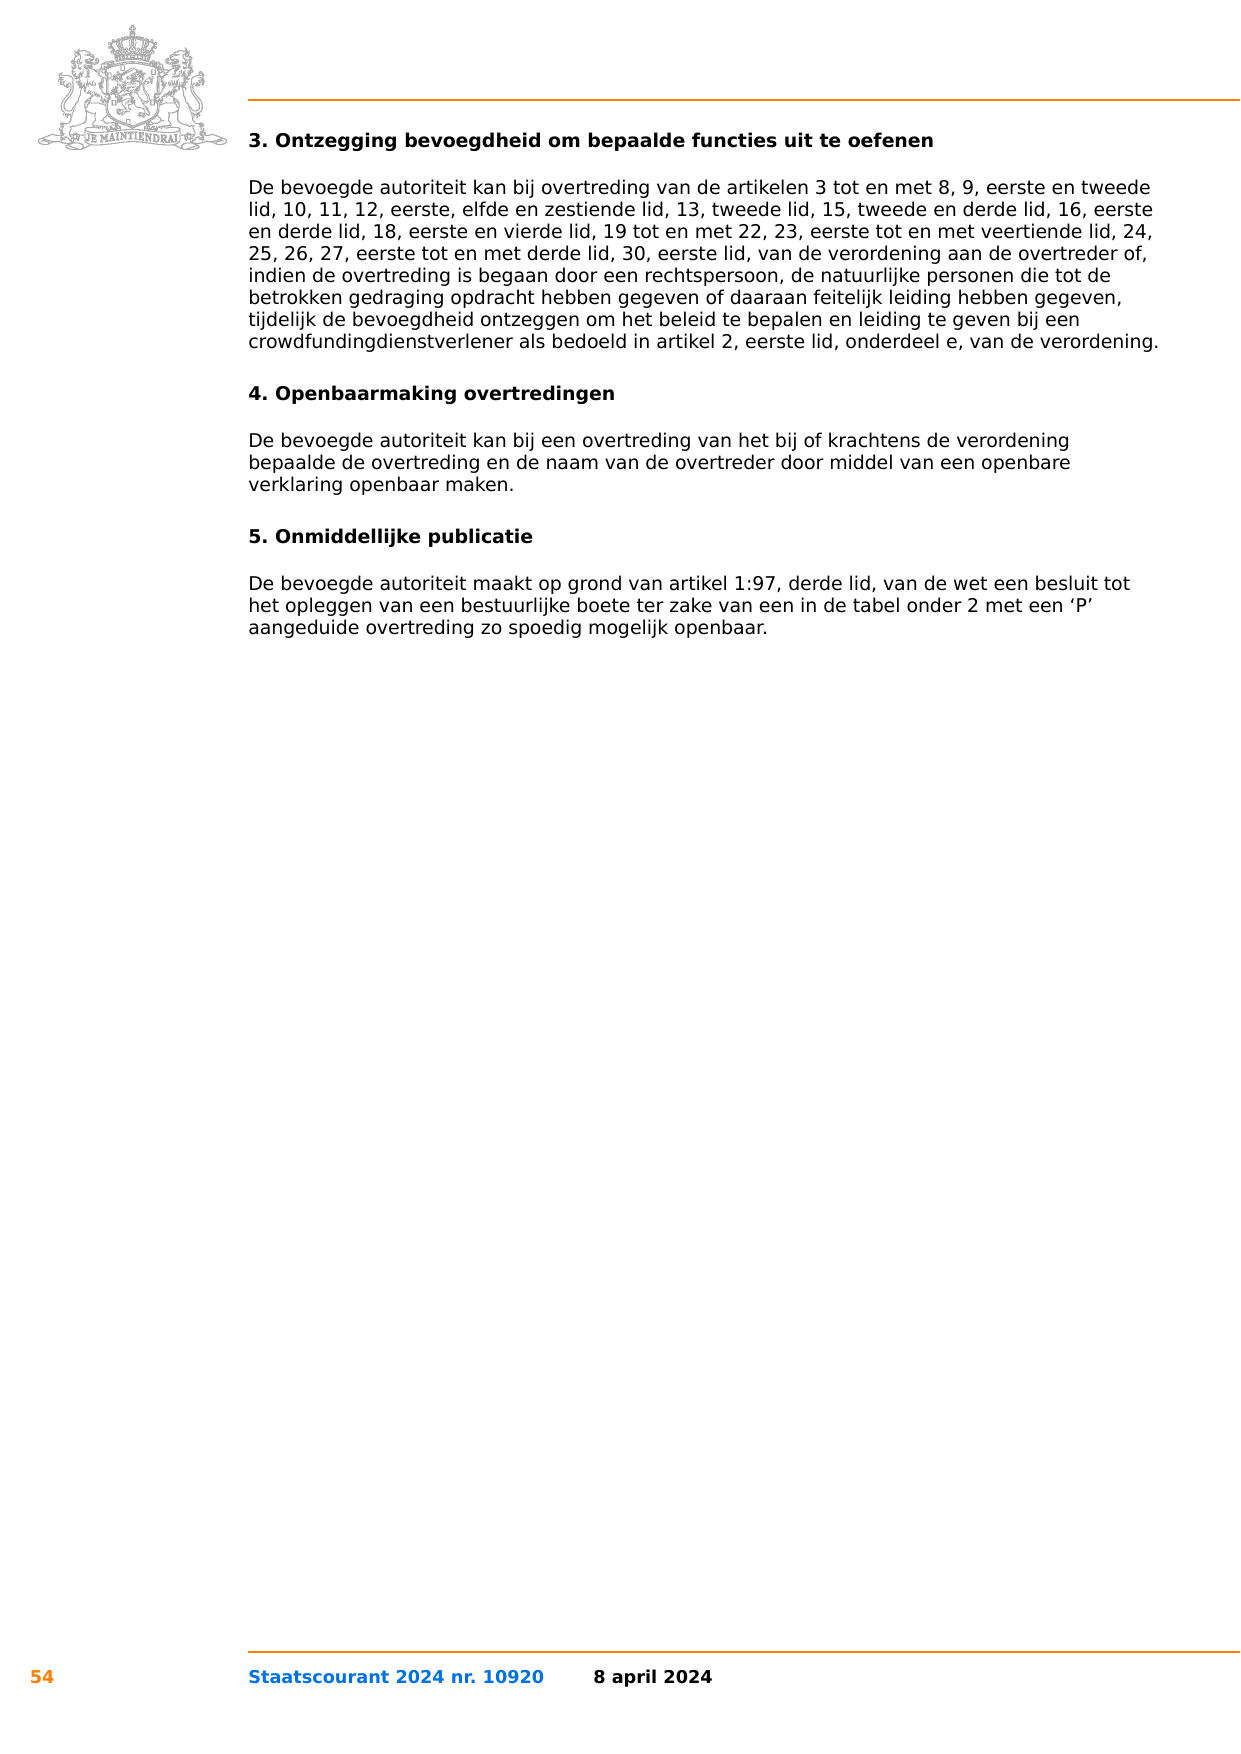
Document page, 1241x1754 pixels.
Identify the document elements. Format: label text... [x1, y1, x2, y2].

text De bevoegde autoriteit kan bij overtreding van de artikelen 3 tot en met 8, 9, eerste en tweede lid, 10, 11, 12, eerste, elfde en zestiende lid, 13, tweede lid, 15, tweede en derde lid, 16, eerste en derde lid, 18, eerste en vierde lid, 19 tot en met 22, 23, eerste tot en met veertiende lid, 24, 25, 26, 27, eerste tot en met derde lid, 30, eerste lid, van de verordening aan de overtreder of, indien de overtreding is begaan door een rechtspersoon, de natuurlijke personen die tot de betrokken gedraging opdracht hebben gegeven of daaraan feitelijk leiding hebben gegeven, tijdelijk de bevoegdheid ontzeggen om het beleid te bepalen en leiding te geven bij een crowdfundingdienstverlener als bedoeld in artikel 2, eerste lid, onderdeel e, van de verordening. [248, 177, 1163, 353]
subtitle 3. Ontzegging bevoegdheid om bepaalde functies uit te oefenen [248, 130, 1163, 152]
text De bevoegde autoriteit maakt op grond van artikel 1:97, derde lid, van de wet een besluit tot het opleggen van een bestuurlijke boete ter zake van een in de tabel onder 2 met een ‘P’ aangeduide overtreding zo spoedig mogelijk openbaar. [248, 573, 1163, 638]
picture [38, 25, 227, 150]
subtitle 4. Openbaarmaking overtredingen [248, 383, 1163, 405]
text De bevoegde autoriteit kan bij een overtreding van het bij of krachtens de verordening bepaalde de overtreding en de naam van de overtreder door middel van een openbare verklaring openbaar maken. [248, 430, 1163, 496]
subtitle 5. Onmiddellijke publicatie [248, 526, 1163, 548]
